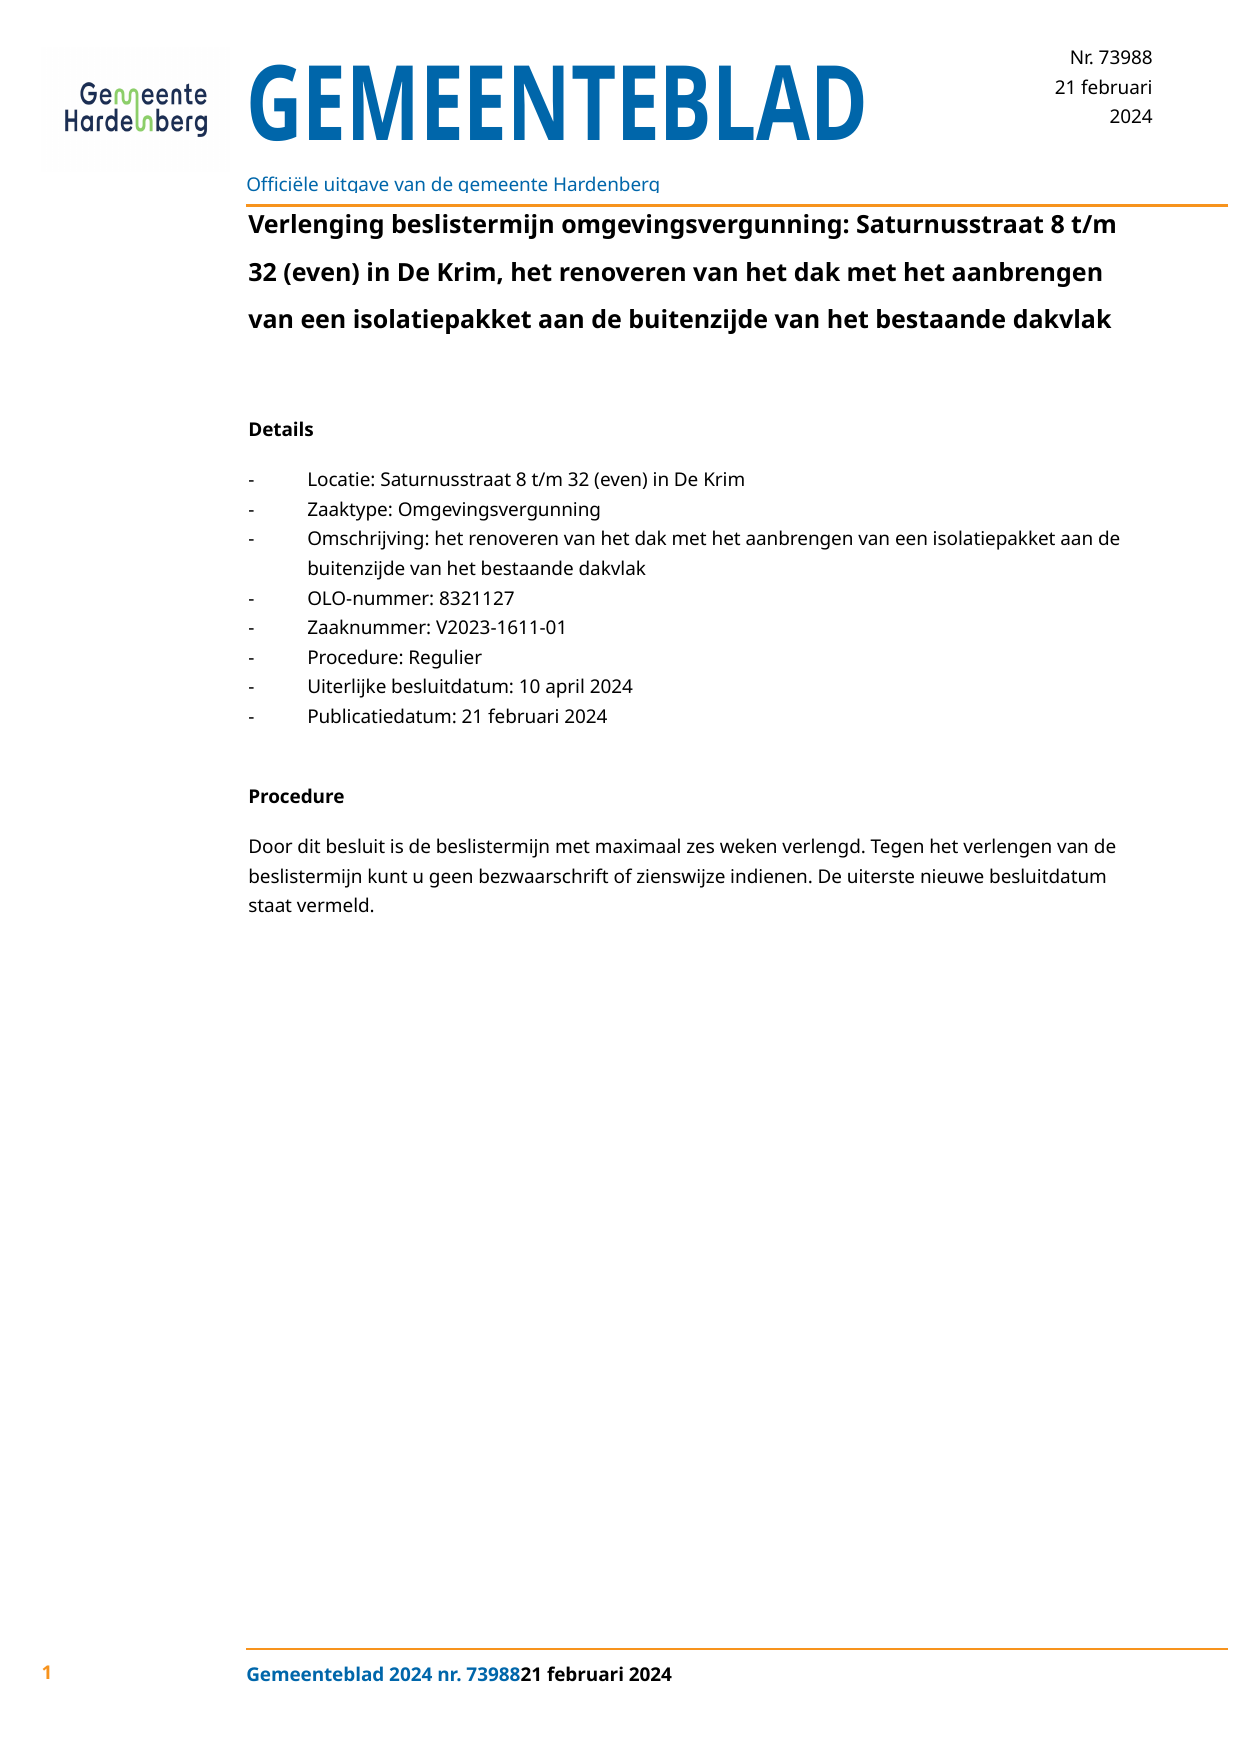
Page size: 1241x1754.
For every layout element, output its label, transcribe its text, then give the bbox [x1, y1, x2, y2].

text Verlenging beslistermijn omgevingsvergunning: Saturnusstraat 8 t/m 32 (even) in De Krim, het renoveren van het dak met het aanbrengen van een isolatiepakket aan de buitenzijde van het bestaande dakvlak [248, 207, 1152, 336]
text Procedure [248, 783, 1152, 809]
list Zaaknummer: V2023-1611-01 [248, 614, 1152, 640]
text Details [248, 416, 1152, 442]
list Procedure: Regulier [248, 644, 1152, 669]
list Omschrijving: het renoveren van het dak met het aanbrengen van een isolatiepakket aan de buitenzijde van het bestaande dakvlak [248, 526, 1152, 581]
list Uiterlijke besluitdatum: 10 april 2024 [248, 673, 1152, 699]
list Zaaktype: Omgevingsvergunning [248, 496, 1152, 522]
picture [41, 47, 231, 172]
list OLO-nummer: 8321127 [248, 585, 1152, 610]
list Publicatiedatum: 21 februari 2024 [248, 703, 1152, 729]
list Locatie: Saturnusstraat 8 t/m 32 (even) in De Krim [248, 466, 1152, 492]
text Door dit besluit is de beslistermijn met maximaal zes weken verlengd. Tegen het verlengen van de beslistermijn kunt u geen bezwaarschrift of zienswijze indienen. De uiterste nieuwe besluitdatum staat vermeld. [248, 833, 1152, 918]
